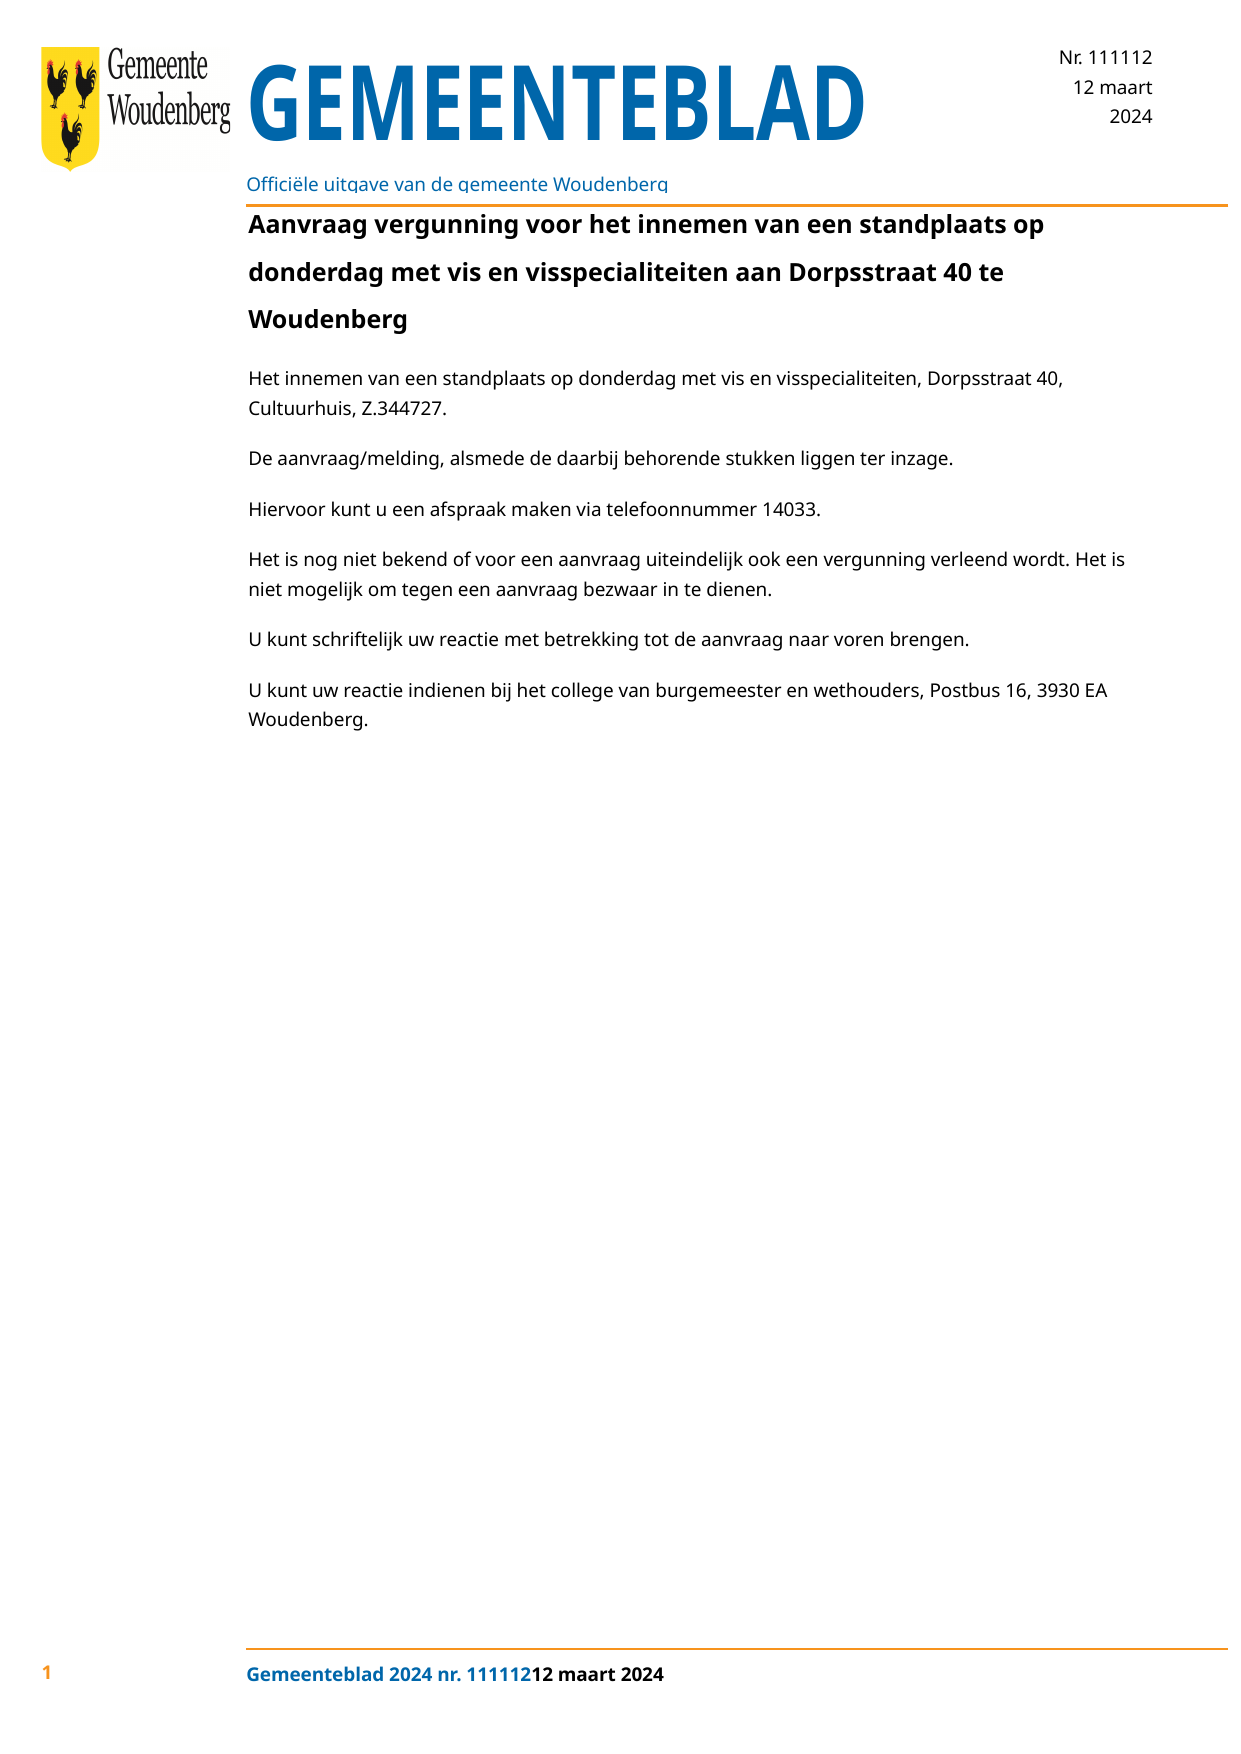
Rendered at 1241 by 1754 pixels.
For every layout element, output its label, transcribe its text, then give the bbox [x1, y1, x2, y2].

picture [41, 47, 231, 172]
text Hiervoor kunt u een afspraak maken via telefoonnummer 14033. [248, 496, 1152, 522]
text Het is nog niet bekend of voor een aanvraag uiteindelijk ook een vergunning verleend wordt. Het is niet mogelijk om tegen een aanvraag bezwaar in te dienen. [248, 546, 1152, 602]
text Het innemen van een standplaats op donderdag met vis en visspecialiteiten, Dorpsstraat 40, Cultuurhuis, Z.344727. [248, 366, 1152, 421]
text U kunt uw reactie indienen bij het college van burgemeester en wethouders, Postbus 16, 3930 EA Woudenberg. [248, 677, 1152, 732]
text De aanvraag/melding, alsmede de daarbij behorende stukken liggen ter inzage. [248, 446, 1152, 471]
text Aanvraag vergunning voor het innemen van een standplaats op donderdag met vis en visspecialiteiten aan Dorpsstraat 40 te Woudenberg [248, 207, 1152, 336]
text U kunt schriftelijk uw reactie met betrekking tot de aanvraag naar voren brengen. [248, 626, 1152, 652]
